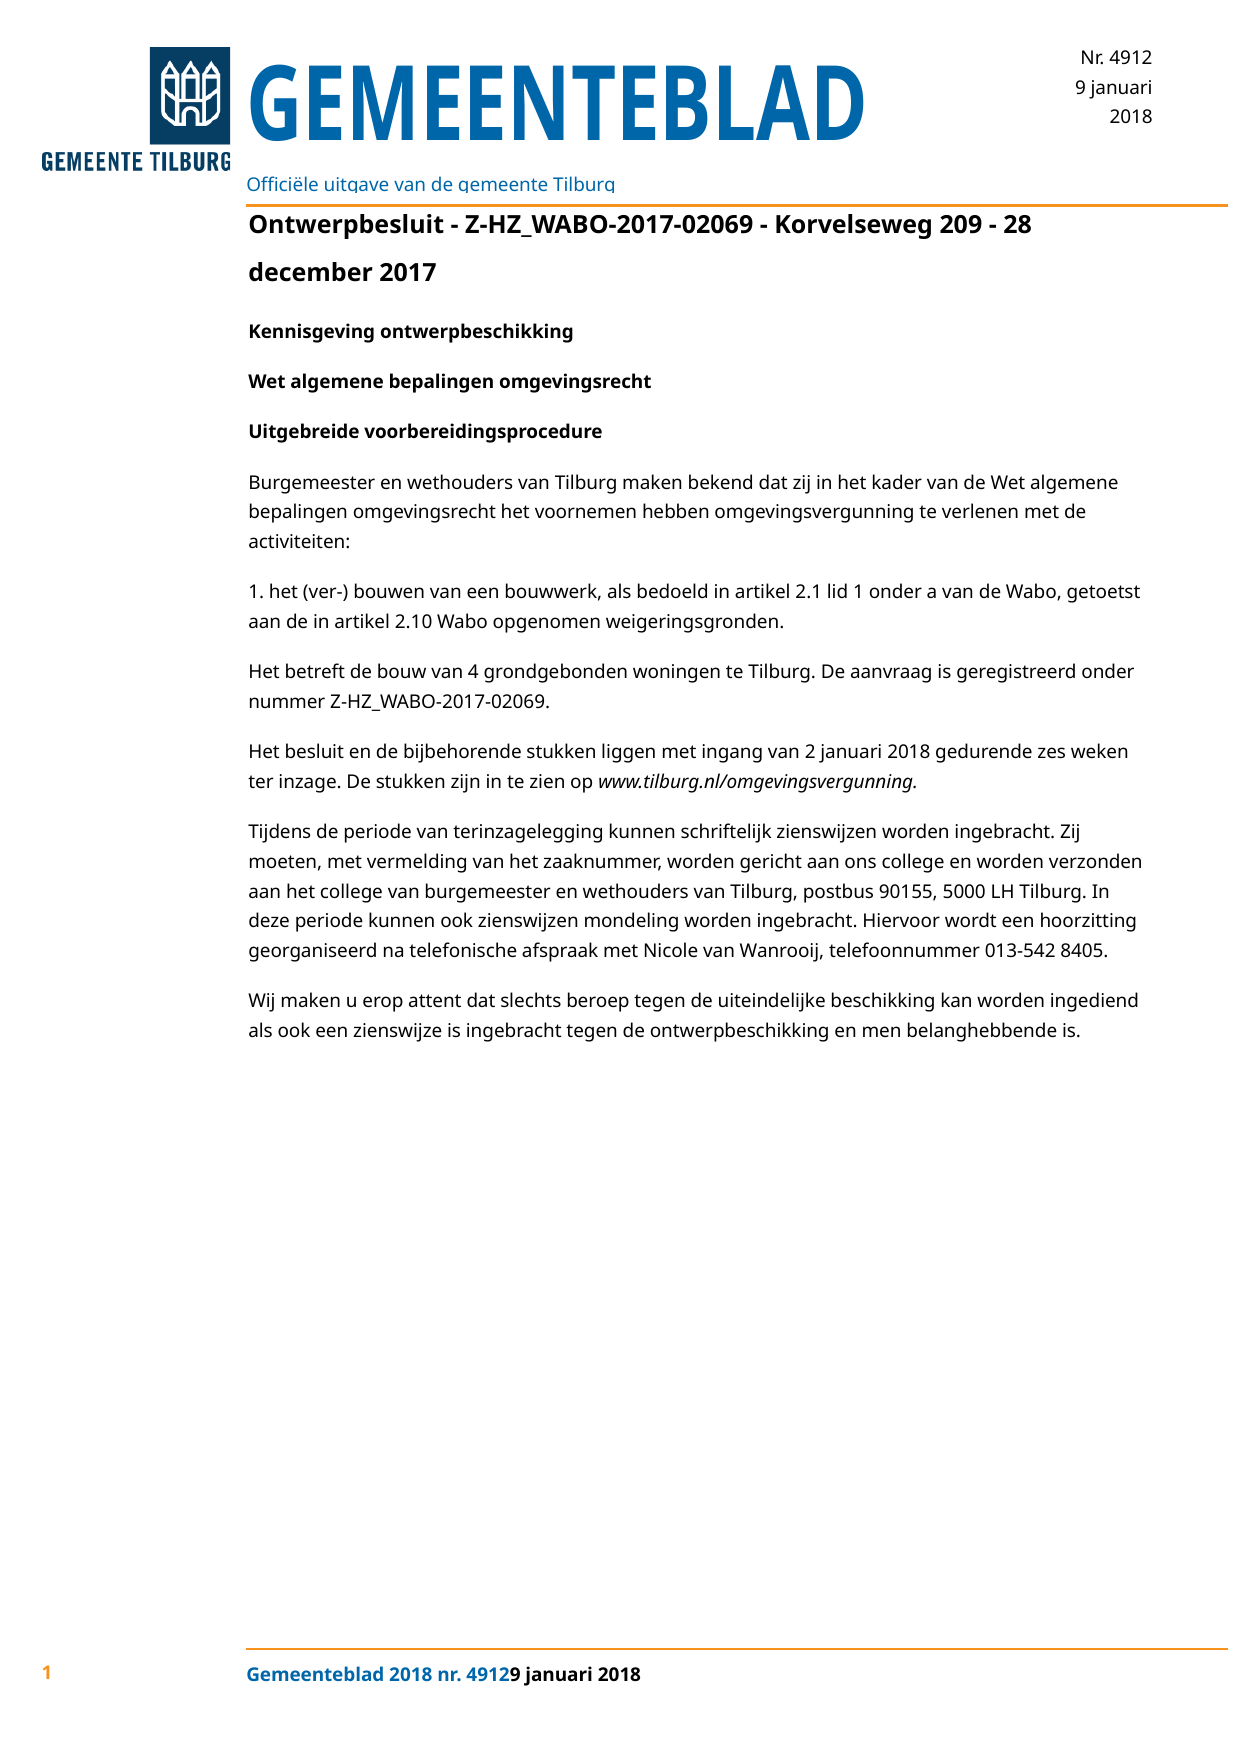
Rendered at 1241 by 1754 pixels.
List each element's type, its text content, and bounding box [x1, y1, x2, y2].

text Burgemeester en wethouders van Tilburg maken bekend dat zij in het kader van de Wet algemene bepalingen omgevingsrecht het voornemen hebben omgevingsvergunning te verlenen met de activiteiten: [248, 469, 1152, 554]
text 1. het (ver-) bouwen van een bouwwerk, als bedoeld in artikel 2.1 lid 1 onder a van de Wabo, getoetst aan de in artikel 2.10 Wabo opgenomen weigeringsgronden. [248, 579, 1152, 634]
text Het besluit en de bijbehorende stukken liggen met ingang van 2 januari 2018 gedurende zes weken ter inzage. De stukken zijn in te zien op www.tilburg.nl/omgevingsvergunning. [248, 739, 1152, 794]
text Tijdens de periode van terinzagelegging kunnen schriftelijk zienswijzen worden ingebracht. Zij moeten, met vermelding van het zaaknummer, worden gericht aan ons college en worden verzonden aan het college van burgemeester en wethouders van Tilburg, postbus 90155, 5000 LH Tilburg. In deze periode kunnen ook zienswijzen mondeling worden ingebracht. Hiervoor wordt een hoorzitting georganiseerd na telefonische afspraak met Nicole van Wanrooij, telefoonnummer 013-542 8405. [248, 819, 1152, 963]
text Ontwerpbesluit - Z-HZ_WABO-2017-02069 - Korvelseweg 209 - 28 december 2017 [248, 207, 1152, 288]
picture [41, 47, 231, 172]
text Uitgebreide voorbereidingsprocedure [248, 419, 1152, 444]
text Wet algemene bepalingen omgevingsrecht [248, 368, 1152, 394]
text Kennisgeving ontwerpbeschikking [248, 318, 1152, 344]
text Het betreft de bouw van 4 grondgebonden woningen te Tilburg. De aanvraag is geregistreerd onder nummer Z-HZ_WABO-2017-02069. [248, 659, 1152, 714]
text Wij maken u erop attent dat slechts beroep tegen de uiteindelijke beschikking kan worden ingediend als ook een zienswijze is ingebracht tegen de ontwerpbeschikking en men belanghebbende is. [248, 987, 1152, 1043]
